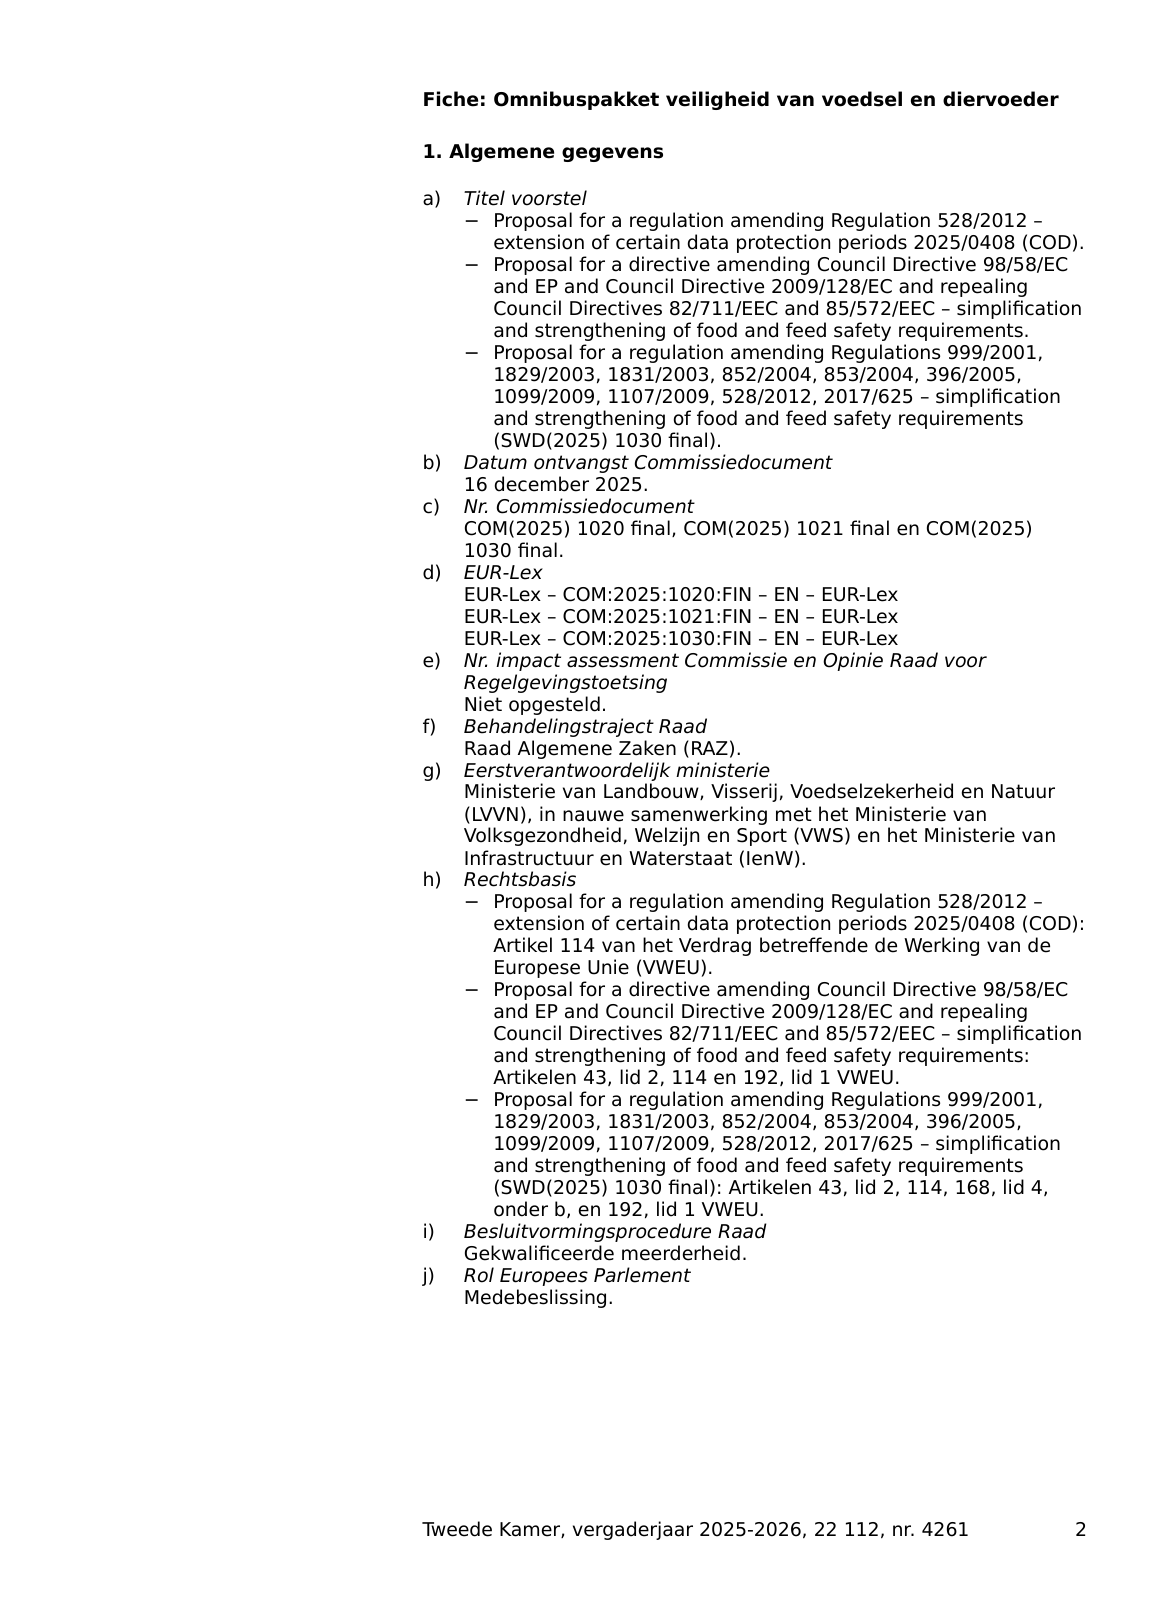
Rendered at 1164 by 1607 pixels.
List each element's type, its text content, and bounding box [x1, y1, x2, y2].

text − Proposal for a directive amending Council Directive 98/58/EC and EP and Council Directive 2009/128/EC and repealing Council Directives 82/711/EEC and 85/572/EEC – simplification and strengthening of food and feed safety requirements: Artikelen 43, lid 2, 114 en 192, lid 1 VWEU. [464, 979, 1087, 1089]
subtitle Fiche: Omnibuspakket veiligheid van voedsel en diervoeder [422, 89, 1087, 111]
text d) EUR-Lex [422, 562, 1087, 584]
text EUR-Lex – COM:2025:1020:FIN – EN – EUR-Lex [464, 584, 1087, 606]
text Niet opgesteld. [464, 693, 1087, 716]
text − Proposal for a regulation amending Regulations 999/2001, 1829/2003, 1831/2003, 852/2004, 853/2004, 396/2005, 1099/2009, 1107/2009, 528/2012, 2017/625 – simplification and strengthening of food and feed safety requirements (SWD(2025) 1030 final). [464, 342, 1087, 452]
text Ministerie van Landbouw, Visserij, Voedselzekerheid en Natuur (LVVN), in nauwe samenwerking met het Ministerie van Volksgezondheid, Welzijn en Sport (VWS) en het Ministerie van Infrastructuur en Waterstaat (IenW). [464, 781, 1087, 869]
text f) Behandelingstraject Raad [422, 716, 1087, 737]
text e) Nr. impact assessment Commissie en Opinie Raad voor Regelgevingstoetsing [422, 649, 1087, 693]
text − Proposal for a regulation amending Regulations 999/2001, 1829/2003, 1831/2003, 852/2004, 853/2004, 396/2005, 1099/2009, 1107/2009, 528/2012, 2017/625 – simplification and strengthening of food and feed safety requirements (SWD(2025) 1030 final): Artikelen 43, lid 2, 114, 168, lid 4, onder b, en 192, lid 1 VWEU. [464, 1089, 1087, 1221]
text Gekwalificeerde meerderheid. [464, 1243, 1087, 1265]
text i) Besluitvormingsprocedure Raad [422, 1221, 1087, 1243]
text c) Nr. Commissiedocument [422, 496, 1087, 518]
text b) Datum ontvangst Commissiedocument [422, 452, 1087, 474]
text h) Rechtsbasis [422, 869, 1087, 891]
text − Proposal for a directive amending Council Directive 98/58/EC and EP and Council Directive 2009/128/EC and repealing Council Directives 82/711/EEC and 85/572/EEC – simplification and strengthening of food and feed safety requirements. [464, 254, 1087, 342]
text g) Eerstverantwoordelijk ministerie [422, 759, 1087, 781]
text 16 december 2025. [464, 474, 1087, 496]
text EUR-Lex – COM:2025:1021:FIN – EN – EUR-Lex [464, 606, 1087, 628]
subtitle 1. Algemene gegevens [422, 141, 1087, 163]
text − Proposal for a regulation amending Regulation 528/2012 – extension of certain data protection periods 2025/0408 (COD). [464, 210, 1087, 254]
text − Proposal for a regulation amending Regulation 528/2012 – extension of certain data protection periods 2025/0408 (COD): Artikel 114 van het Verdrag betreffende de Werking van de Europese Unie (VWEU). [464, 891, 1087, 979]
text COM(2025) 1020 final, COM(2025) 1021 final en COM(2025) 1030 final. [464, 518, 1087, 562]
text Raad Algemene Zaken (RAZ). [464, 737, 1087, 759]
text EUR-Lex – COM:2025:1030:FIN – EN – EUR-Lex [464, 628, 1087, 649]
text a) Titel voorstel [422, 188, 1087, 210]
text j) Rol Europees Parlement [422, 1265, 1087, 1287]
text Medebeslissing. [464, 1287, 1087, 1309]
